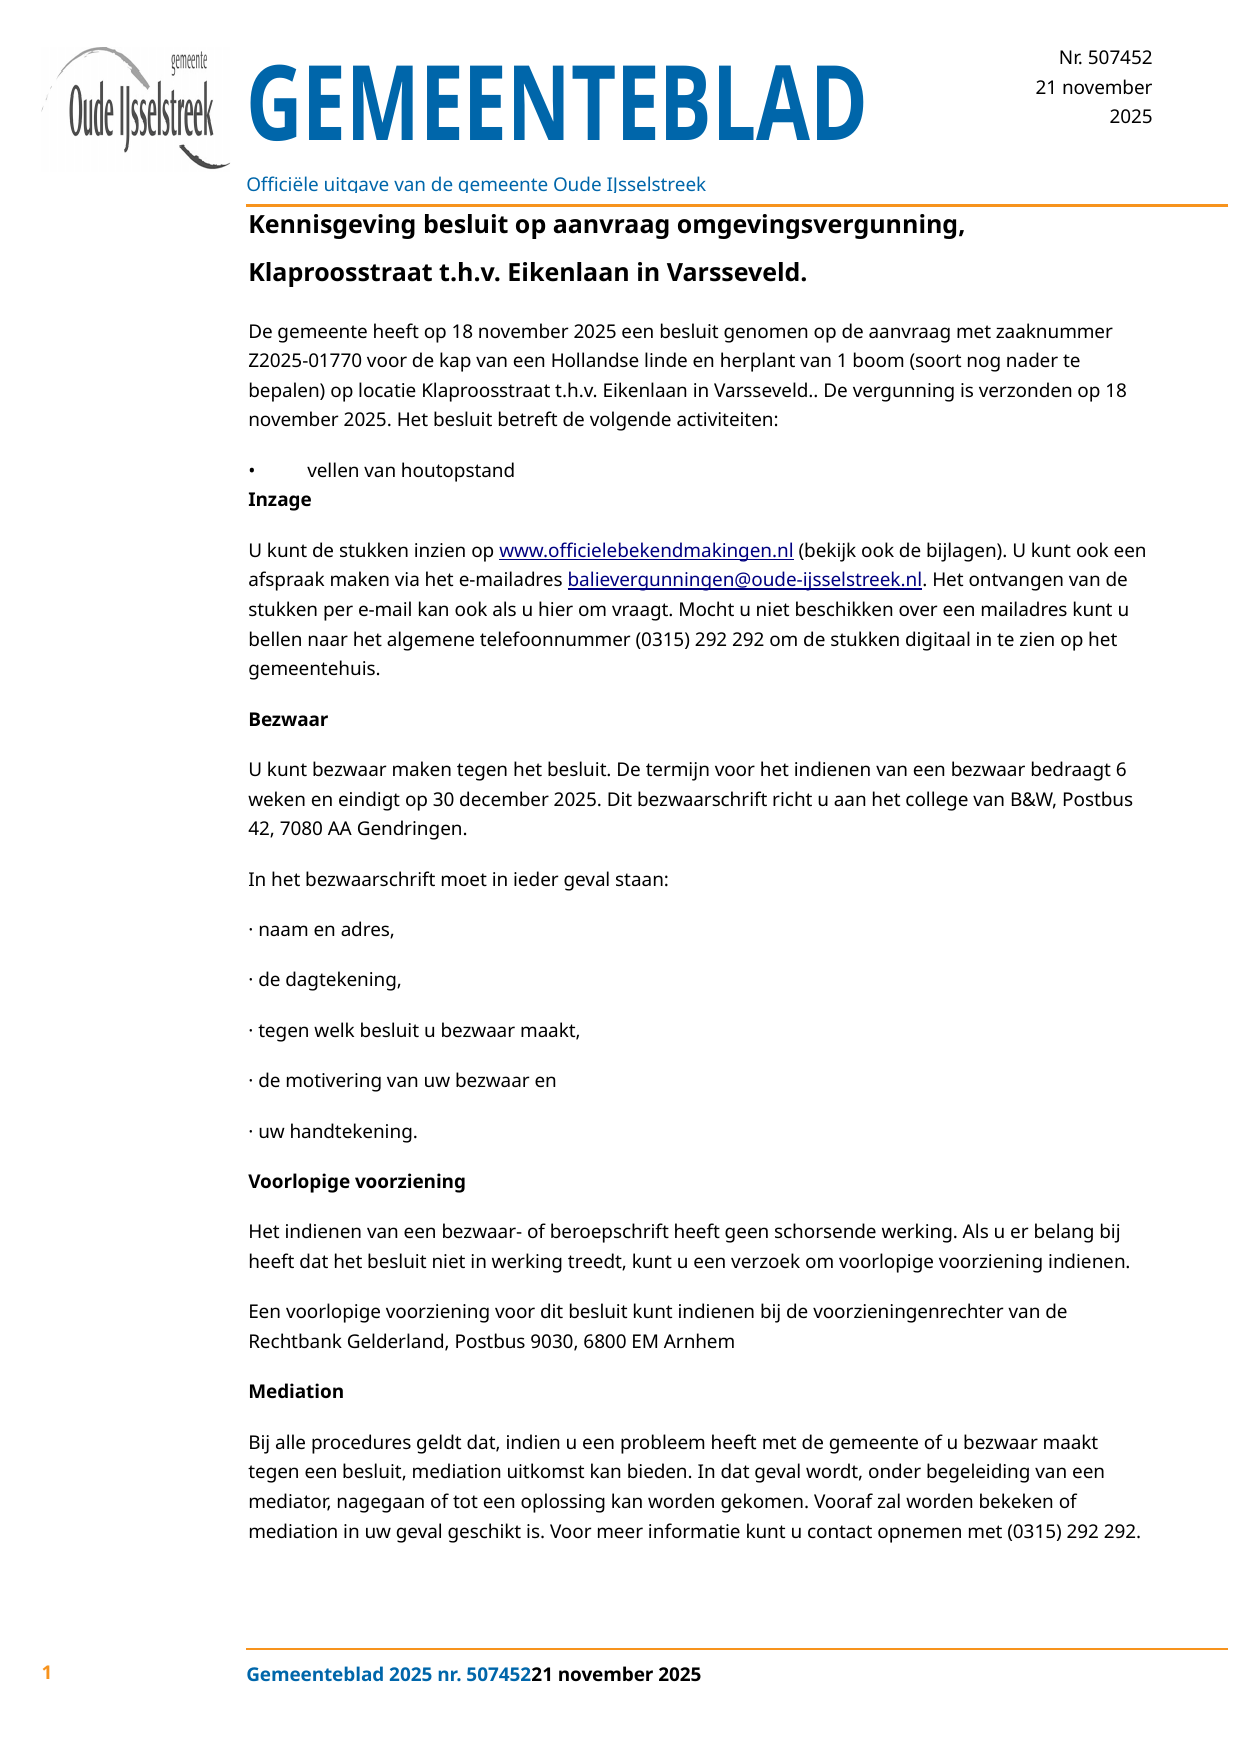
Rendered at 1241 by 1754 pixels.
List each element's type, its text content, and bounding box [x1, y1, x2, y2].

picture [41, 47, 231, 172]
text U kunt de stukken inzien op www.officielebekendmakingen.nl (bekijk ook de bijlagen). U kunt ook een afspraak maken via het e-mailadres balievergunningen@oude-ijsselstreek.nl. Het ontvangen van de stukken per e-mail kan ook als u hier om vraagt. Mocht u niet beschikken over een mailadres kunt u bellen naar het algemene telefoonnummer (0315) 292 292 om de stukken digitaal in te zien op het gemeentehuis. [248, 537, 1152, 681]
text · tegen welk besluit u bezwaar maakt, [248, 1017, 1152, 1043]
text · de dagtekening, [248, 967, 1152, 992]
text · uw handtekening. [248, 1118, 1152, 1144]
text Kennisgeving besluit op aanvraag omgevingsvergunning, Klaproosstraat t.h.v. Eikenlaan in Varsseveld. [248, 207, 1152, 288]
text U kunt bezwaar maken tegen het besluit. De termijn voor het indienen van een bezwaar bedraagt 6 weken en eindigt op 30 december 2025. Dit bezwaarschrift richt u aan het college van B&W, Postbus 42, 7080 AA Gendringen. [248, 756, 1152, 841]
text Inzage [248, 487, 1152, 512]
text Bij alle procedures geldt dat, indien u een probleem heeft met de gemeente of u bezwaar maakt tegen een besluit, mediation uitkomst kan bieden. In dat geval wordt, onder begeleiding van een mediator, nagegaan of tot een oplossing kan worden gekomen. Vooraf zal worden bekeken of mediation in uw geval geschikt is. Voor meer informatie kunt u contact opnemen met (0315) 292 292. [248, 1429, 1152, 1544]
text Voorlopige voorziening [248, 1168, 1152, 1194]
text Bezwaar [248, 706, 1152, 732]
text De gemeente heeft op 18 november 2025 een besluit genomen op de aanvraag met zaaknummer Z2025-01770 voor de kap van een Hollandse linde en herplant van 1 boom (soort nog nader te bepalen) op locatie Klaproosstraat t.h.v. Eikenlaan in Varsseveld.. De vergunning is verzonden op 18 november 2025. Het besluit betreft de volgende activiteiten: [248, 318, 1152, 432]
text Een voorlopige voorziening voor dit besluit kunt indienen bij de voorzieningenrechter van de Rechtbank Gelderland, Postbus 9030, 6800 EM Arnhem [248, 1299, 1152, 1354]
text · naam en adres, [248, 916, 1152, 942]
text In het bezwaarschrift moet in ieder geval staan: [248, 866, 1152, 892]
list vellen van houtopstand [248, 457, 1152, 483]
text · de motivering van uw bezwaar en [248, 1067, 1152, 1093]
text Het indienen van een bezwaar- of beroepschrift heeft geen schorsende werking. Als u er belang bij heeft dat het besluit niet in werking treedt, kunt u een verzoek om voorlopige voorziening indienen. [248, 1219, 1152, 1274]
text Mediation [248, 1379, 1152, 1404]
